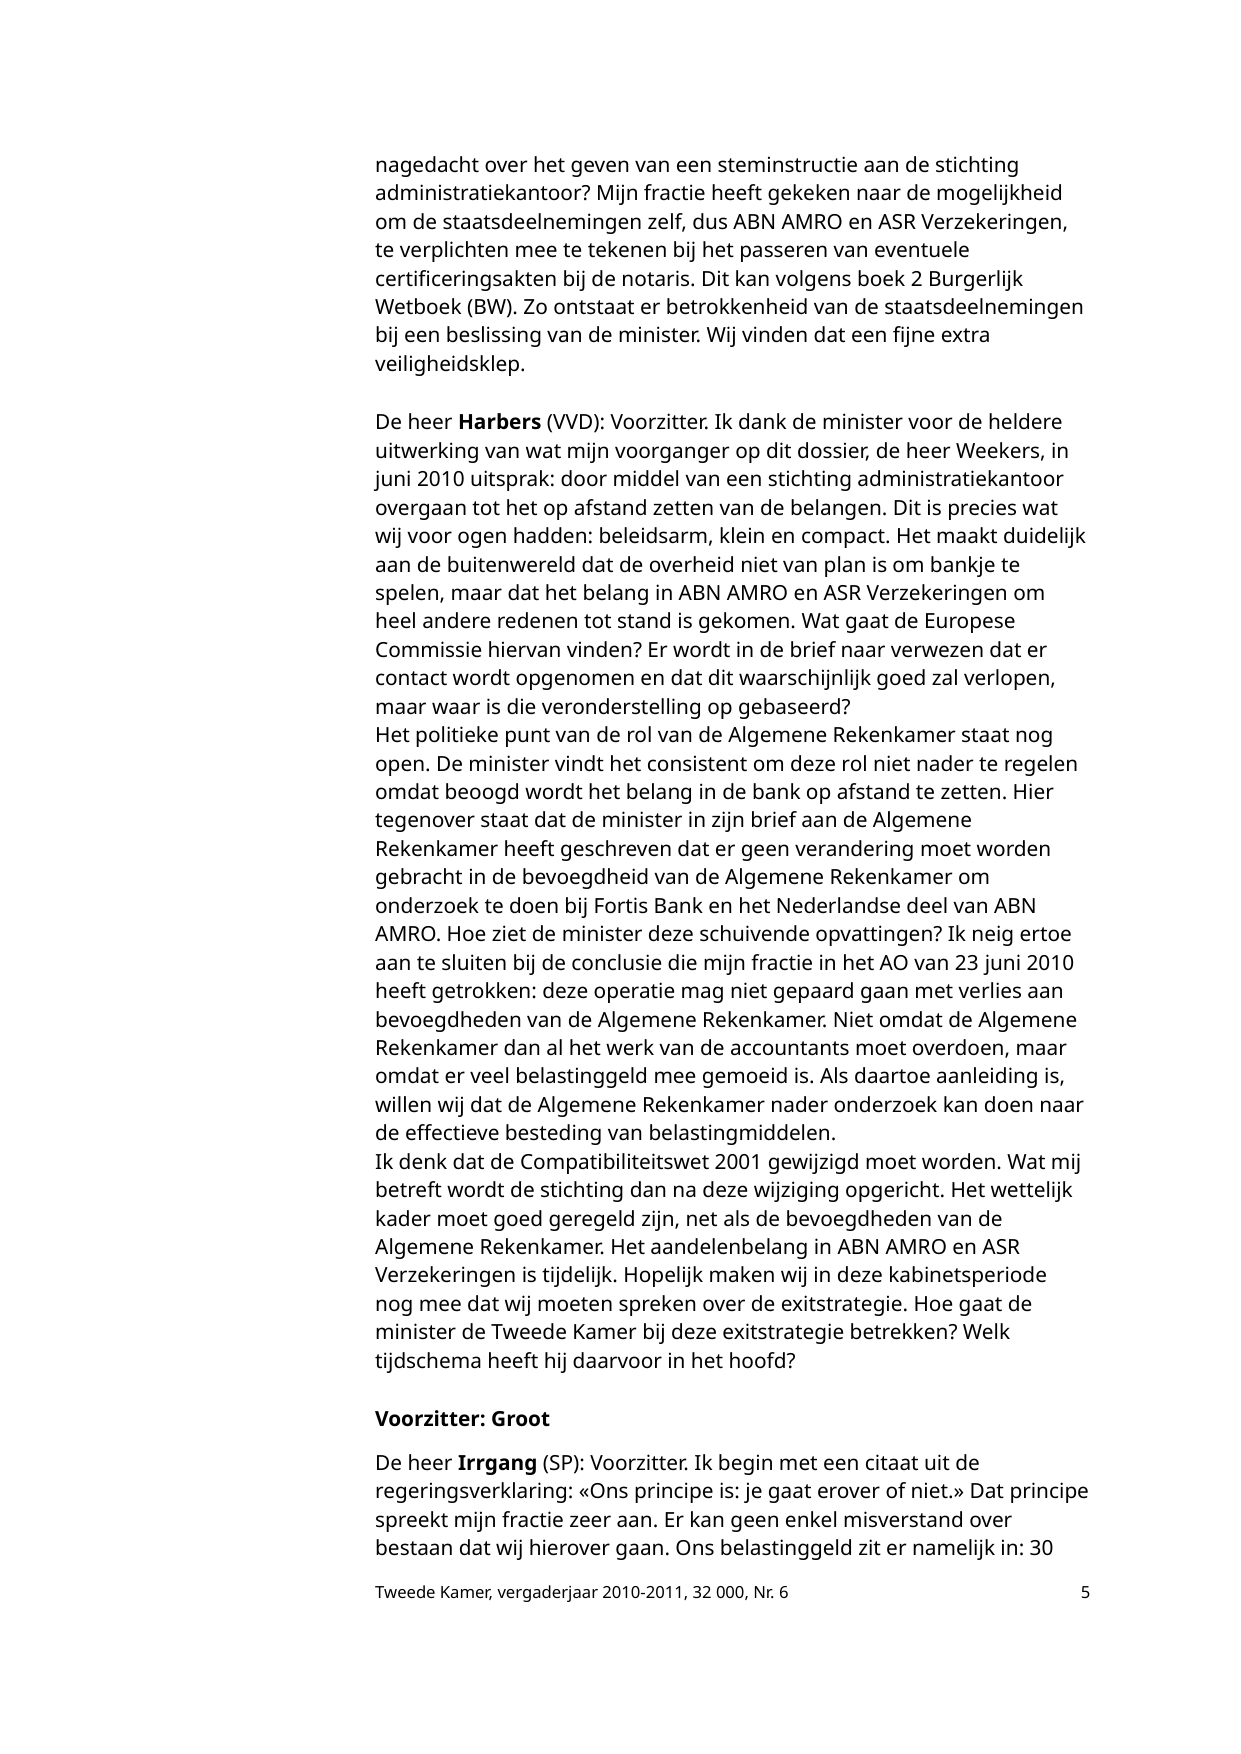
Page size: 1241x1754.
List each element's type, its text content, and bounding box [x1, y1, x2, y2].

text De heer Irrgang (SP): Voorzitter. Ik begin met een citaat uit de regeringsverklaring: «Ons principe is: je gaat erover of niet.» Dat principe spreekt mijn fractie zeer aan. Er kan geen enkel misverstand over bestaan dat wij hierover gaan. Ons belastinggeld zit er namelijk in: 30 [375, 1448, 1090, 1562]
text Voorzitter: Groot [375, 1404, 1090, 1433]
text nagedacht over het geven van een steminstructie aan de stichting administratiekantoor? Mijn fractie heeft gekeken naar de mogelijkheid om de staatsdeelnemingen zelf, dus ABN AMRO en ASR Verzekeringen, te verplichten mee te tekenen bij het passeren van eventuele certificeringsakten bij de notaris. Dit kan volgens boek 2 Burgerlijk Wetboek (BW). Zo ontstaat er betrokkenheid van de staatsdeelnemingen bij een beslissing van de minister. Wij vinden dat een fijne extra veiligheidsklep. [375, 150, 1090, 377]
text Het politieke punt van de rol van de Algemene Rekenkamer staat nog open. De minister vindt het consistent om deze rol niet nader te regelen omdat beoogd wordt het belang in de bank op afstand te zetten. Hier tegenover staat dat de minister in zijn brief aan de Algemene Rekenkamer heeft geschreven dat er geen verandering moet worden gebracht in de bevoegdheid van de Algemene Rekenkamer om onderzoek te doen bij Fortis Bank en het Nederlandse deel van ABN AMRO. Hoe ziet de minister deze schuivende opvattingen? Ik neig ertoe aan te sluiten bij de conclusie die mijn fractie in het AO van 23 juni 2010 heeft getrokken: deze operatie mag niet gepaard gaan met verlies aan bevoegdheden van de Algemene Rekenkamer. Niet omdat de Algemene Rekenkamer dan al het werk van de accountants moet overdoen, maar omdat er veel belastinggeld mee gemoeid is. Als daartoe aanleiding is, willen wij dat de Algemene Rekenkamer nader onderzoek kan doen naar de effectieve besteding van belastingmiddelen. [375, 720, 1090, 1147]
text Ik denk dat de Compatibiliteitswet 2001 gewijzigd moet worden. Wat mij betreft wordt de stichting dan na deze wijziging opgericht. Het wettelijk kader moet goed geregeld zijn, net als de bevoegdheden van de Algemene Rekenkamer. Het aandelenbelang in ABN AMRO en ASR Verzekeringen is tijdelijk. Hopelijk maken wij in deze kabinetsperiode nog mee dat wij moeten spreken over de exitstrategie. Hoe gaat de minister de Tweede Kamer bij deze exitstrategie betrekken? Welk tijdschema heeft hij daarvoor in het hoofd? [375, 1147, 1090, 1374]
text De heer Harbers (VVD): Voorzitter. Ik dank de minister voor de heldere uitwerking van wat mijn voorganger op dit dossier, de heer Weekers, in juni 2010 uitsprak: door middel van een stichting administratiekantoor overgaan tot het op afstand zetten van de belangen. Dit is precies wat wij voor ogen hadden: beleidsarm, klein en compact. Het maakt duidelijk aan de buitenwereld dat de overheid niet van plan is om bankje te spelen, maar dat het belang in ABN AMRO en ASR Verzekeringen om heel andere redenen tot stand is gekomen. Wat gaat de Europese Commissie hiervan vinden? Er wordt in de brief naar verwezen dat er contact wordt opgenomen en dat dit waarschijnlijk goed zal verlopen, maar waar is die veronderstelling op gebaseerd? [375, 407, 1090, 720]
